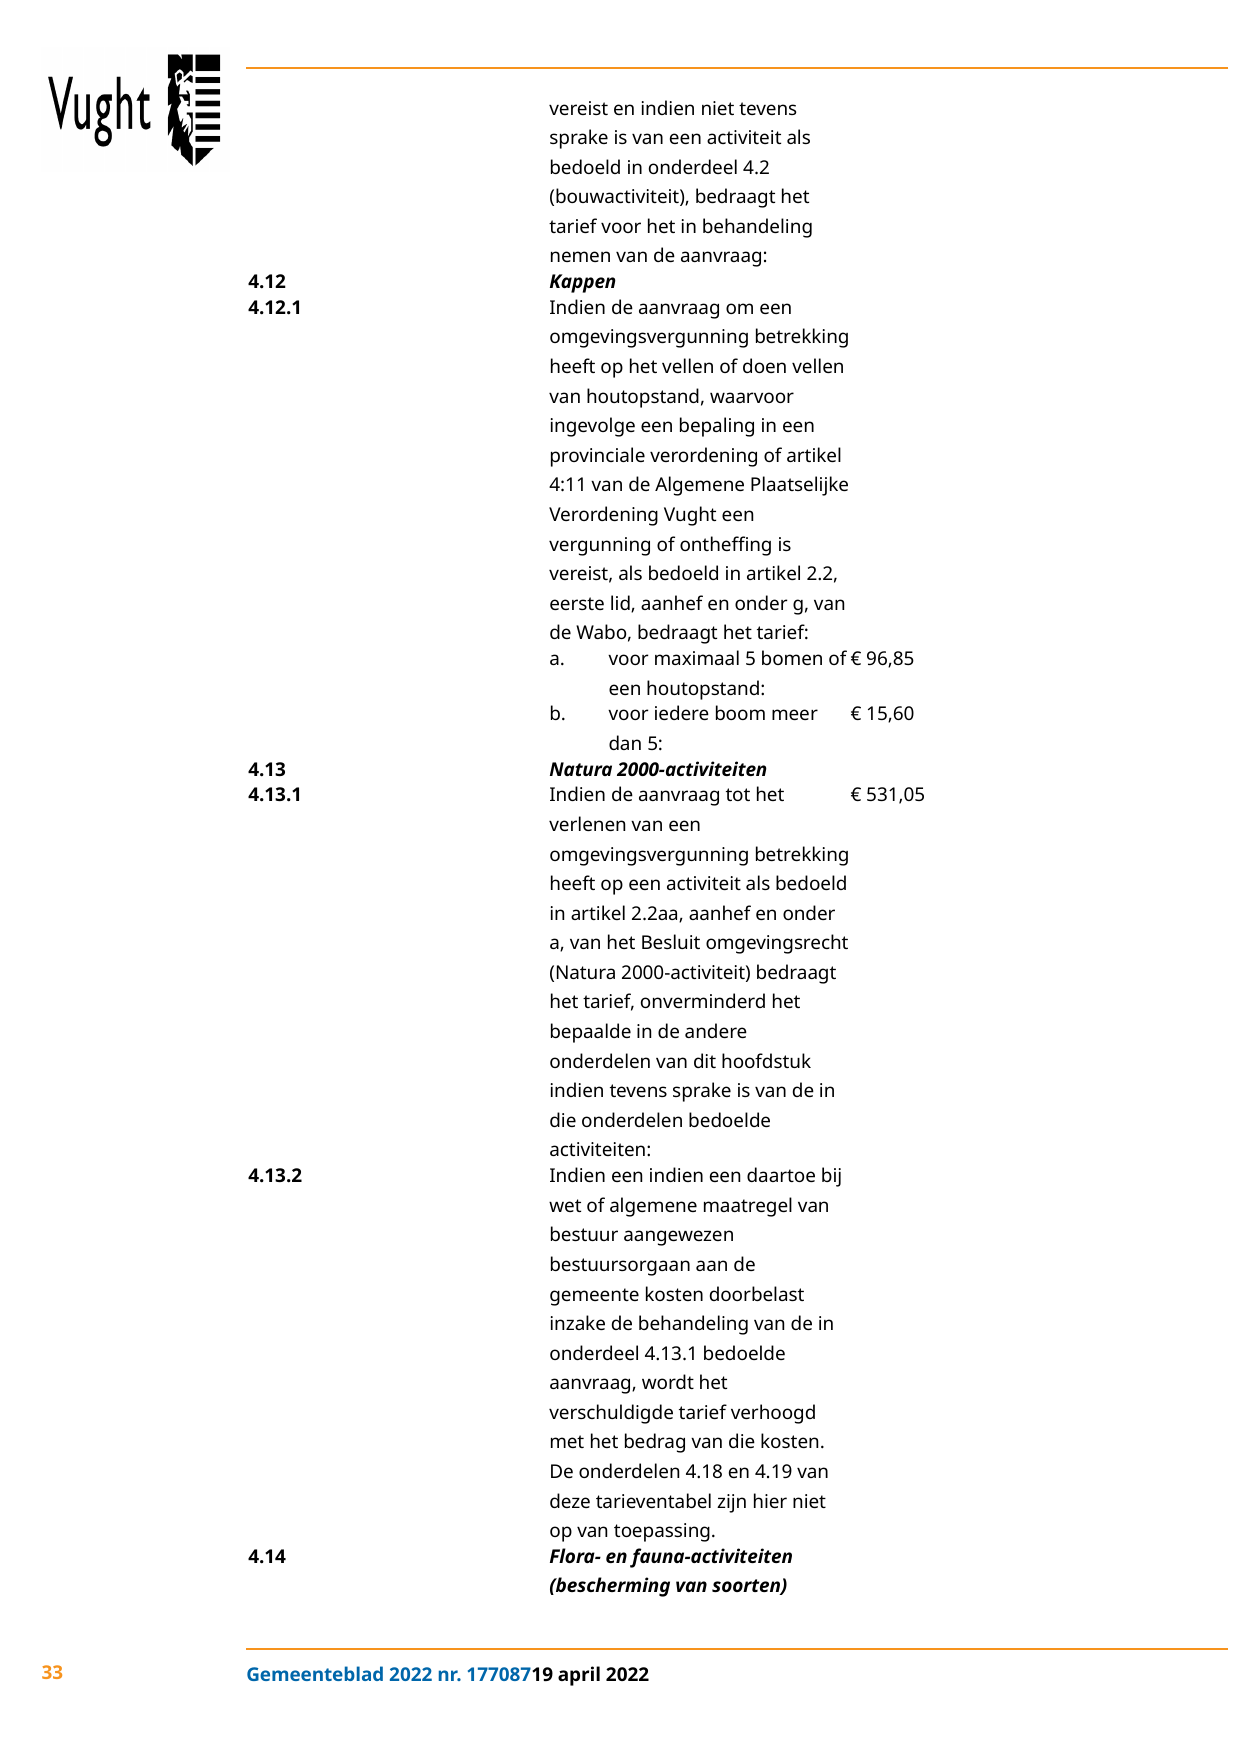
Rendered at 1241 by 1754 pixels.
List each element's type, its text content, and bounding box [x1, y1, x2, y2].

table_cell 4.14 [248, 1543, 549, 1598]
table_cell [850, 269, 1152, 294]
table_cell [248, 701, 549, 756]
table_cell 4.13.2 [248, 1163, 549, 1543]
table_cell 4.12.1 [248, 294, 549, 645]
table_cell [850, 1543, 1152, 1598]
table_cell 4.13.1 [248, 782, 549, 1162]
table_cell Indien de aanvraag om een omgevingsvergunning betrekking heeft op het vellen of doen vellen van houtopstand, waarvoor ingevolge een bepaling in een provinciale verordening of artikel 4:11 van de Algemene Plaatselijke Verordening Vught een vergunning of ontheffing is vereist, als bedoeld in artikel 2.2, eerste lid, aanhef en onder g, van de Wabo, bedraagt het tarief: [549, 294, 850, 645]
table_cell [850, 1163, 1152, 1543]
picture [41, 47, 231, 172]
table_cell [850, 95, 1152, 268]
table_cell [850, 756, 1152, 782]
table_cell € 96,85 [850, 645, 1152, 701]
table_cell [850, 294, 1152, 645]
table_cell Kappen [549, 269, 850, 294]
table_cell 4.13 [248, 756, 549, 782]
table_cell Flora- en fauna-activiteiten (bescherming van soorten) [549, 1543, 850, 1598]
table_cell voor maximaal 5 bomen of een houtopstand: [549, 645, 850, 701]
table_cell 4.12 [248, 269, 549, 294]
table_cell € 15,60 [850, 701, 1152, 756]
table_cell Natura 2000-activiteiten [549, 756, 850, 782]
table_cell Indien de aanvraag tot het verlenen van een omgevingsvergunning betrekking heeft op een activiteit als bedoeld in artikel 2.2aa, aanhef en onder a, van het Besluit omgevingsrecht (Natura 2000-activiteit) bedraagt het tarief, onverminderd het bepaalde in de andere onderdelen van dit hoofdstuk indien tevens sprake is van de in die onderdelen bedoelde activiteiten: [549, 782, 850, 1162]
table_cell Indien een indien een daartoe bij wet of algemene maatregel van bestuur aangewezen bestuursorgaan aan de gemeente kosten doorbelast inzake de behandeling van de in onderdeel 4.13.1 bedoelde aanvraag, wordt het verschuldigde tarief verhoogd met het bedrag van die kosten. De onderdelen 4.18 en 4.19 van deze tarieventabel zijn hier niet op van toepassing. [549, 1163, 850, 1543]
table_cell voor iedere boom meer dan 5: [549, 701, 850, 756]
table_cell [248, 95, 549, 268]
table_cell vereist en indien niet tevens sprake is van een activiteit als bedoeld in onderdeel 4.2 (bouwactiviteit), bedraagt het tarief voor het in behandeling nemen van de aanvraag: [549, 95, 850, 268]
table_cell [248, 645, 549, 701]
table_cell € 531,05 [850, 782, 1152, 1162]
